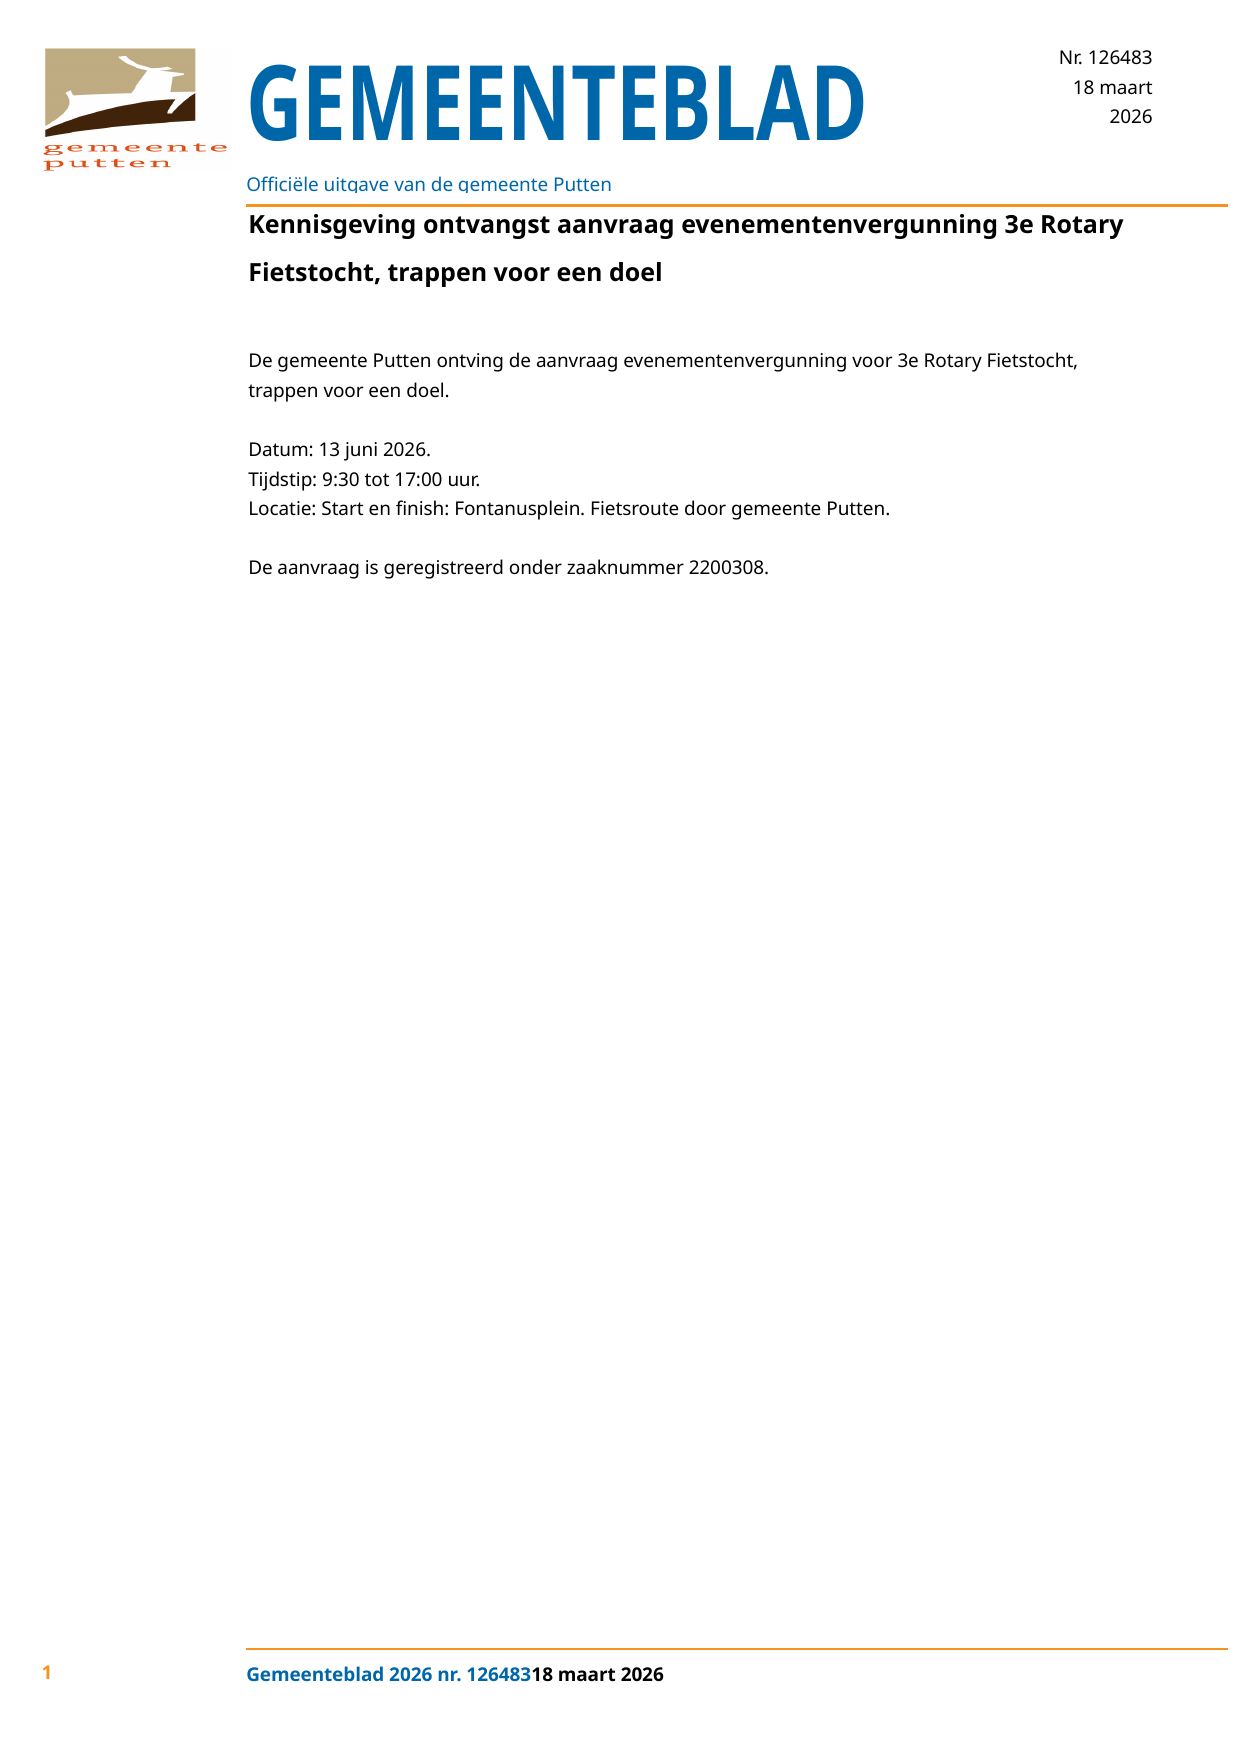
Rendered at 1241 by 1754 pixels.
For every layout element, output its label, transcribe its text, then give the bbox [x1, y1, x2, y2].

text De aanvraag is geregistreerd onder zaaknummer 2200308. [248, 554, 1152, 580]
text Tijdstip: 9:30 tot 17:00 uur. [248, 466, 1152, 492]
text Datum: 13 juni 2026. [248, 436, 1152, 462]
picture [41, 47, 231, 172]
text De gemeente Putten ontving de aanvraag evenementenvergunning voor 3e Rotary Fietstocht, trappen voor een doel. [248, 347, 1152, 403]
text Kennisgeving ontvangst aanvraag evenementenvergunning 3e Rotary Fietstocht, trappen voor een doel [248, 207, 1152, 288]
text Locatie: Start en finish: Fontanusplein. Fietsroute door gemeente Putten. [248, 495, 1152, 521]
